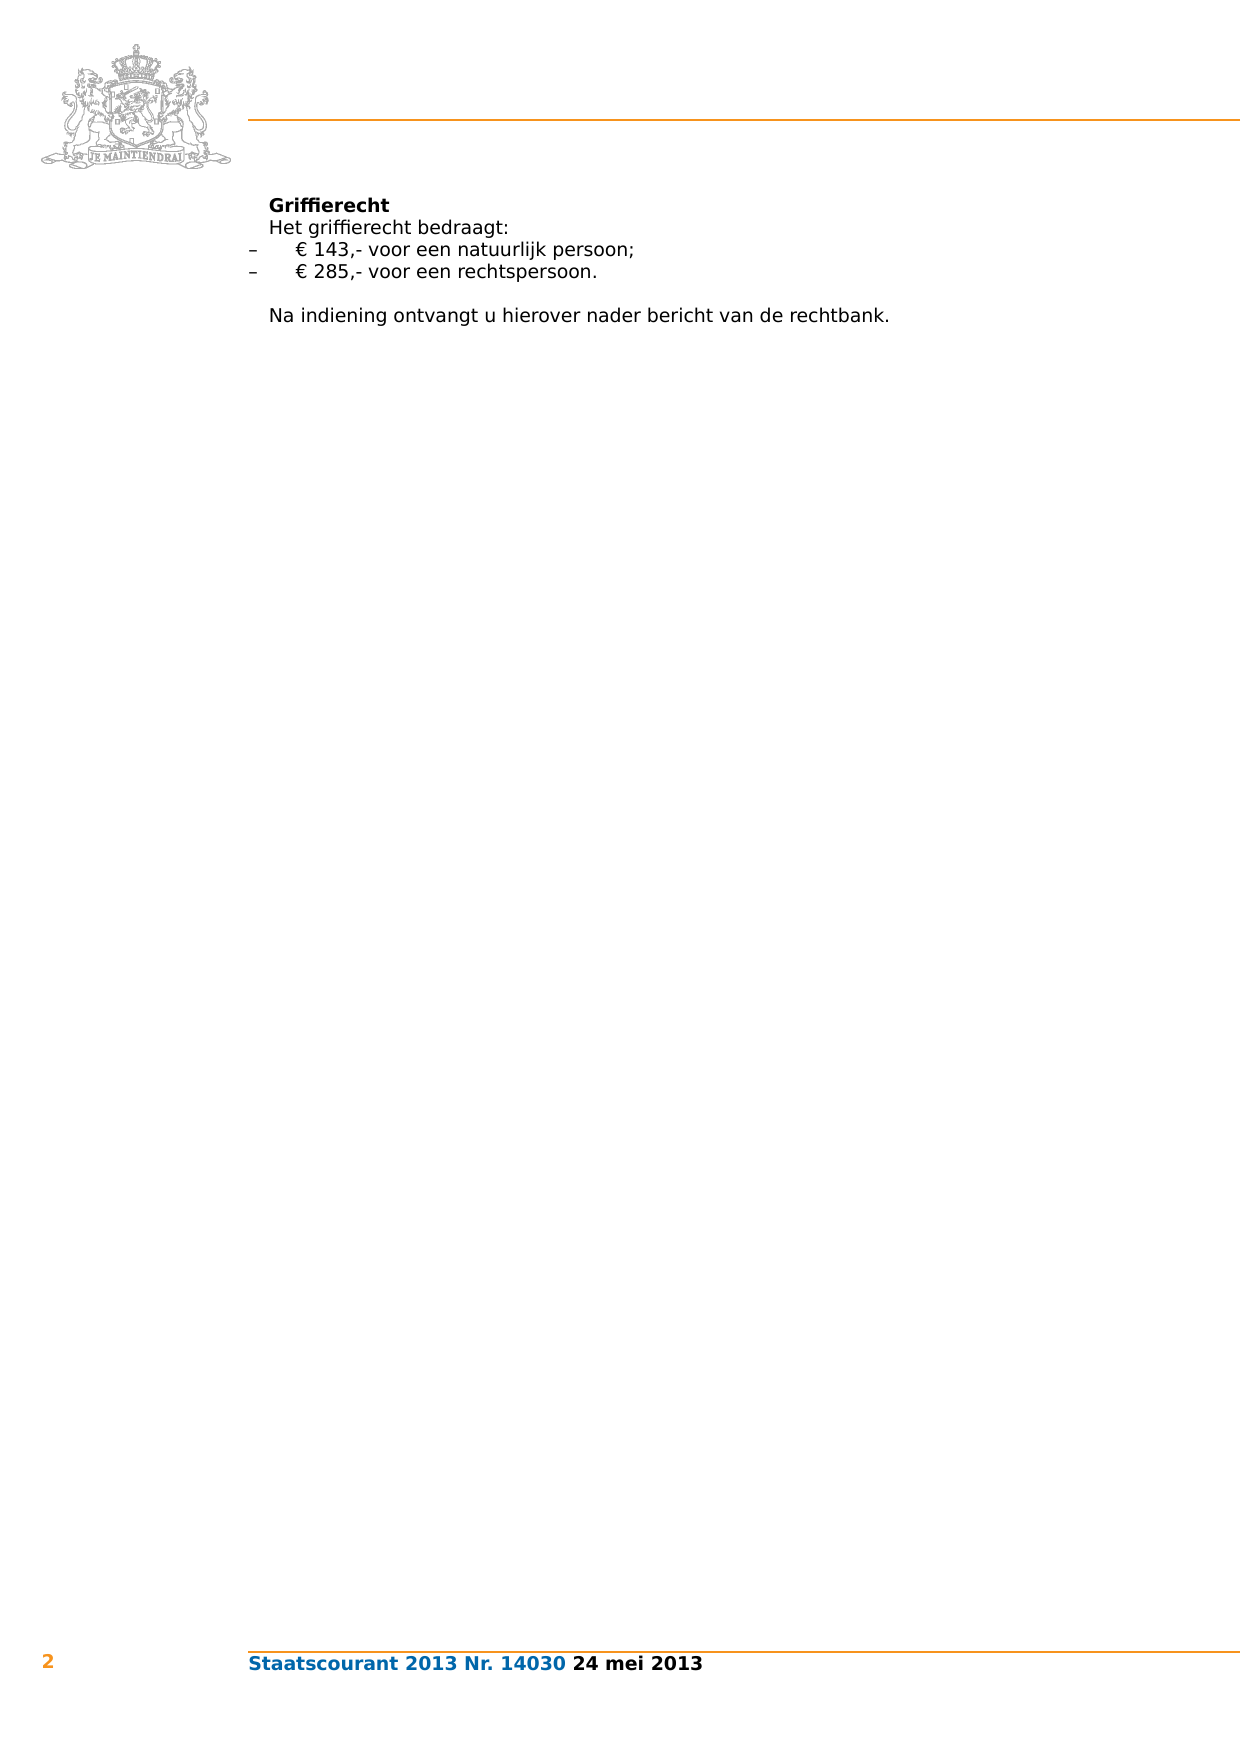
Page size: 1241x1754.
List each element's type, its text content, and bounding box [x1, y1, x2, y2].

picture [41, 44, 231, 169]
list € 143,- voor een natuurlijk persoon; [248, 239, 1163, 261]
text Het griffierecht bedraagt: [248, 217, 1163, 239]
list € 285,- voor een rechtspersoon. [248, 261, 1163, 283]
text Na indiening ontvangt u hierover nader bericht van de rechtbank. [248, 305, 1163, 327]
text Griffierecht [248, 195, 1163, 217]
